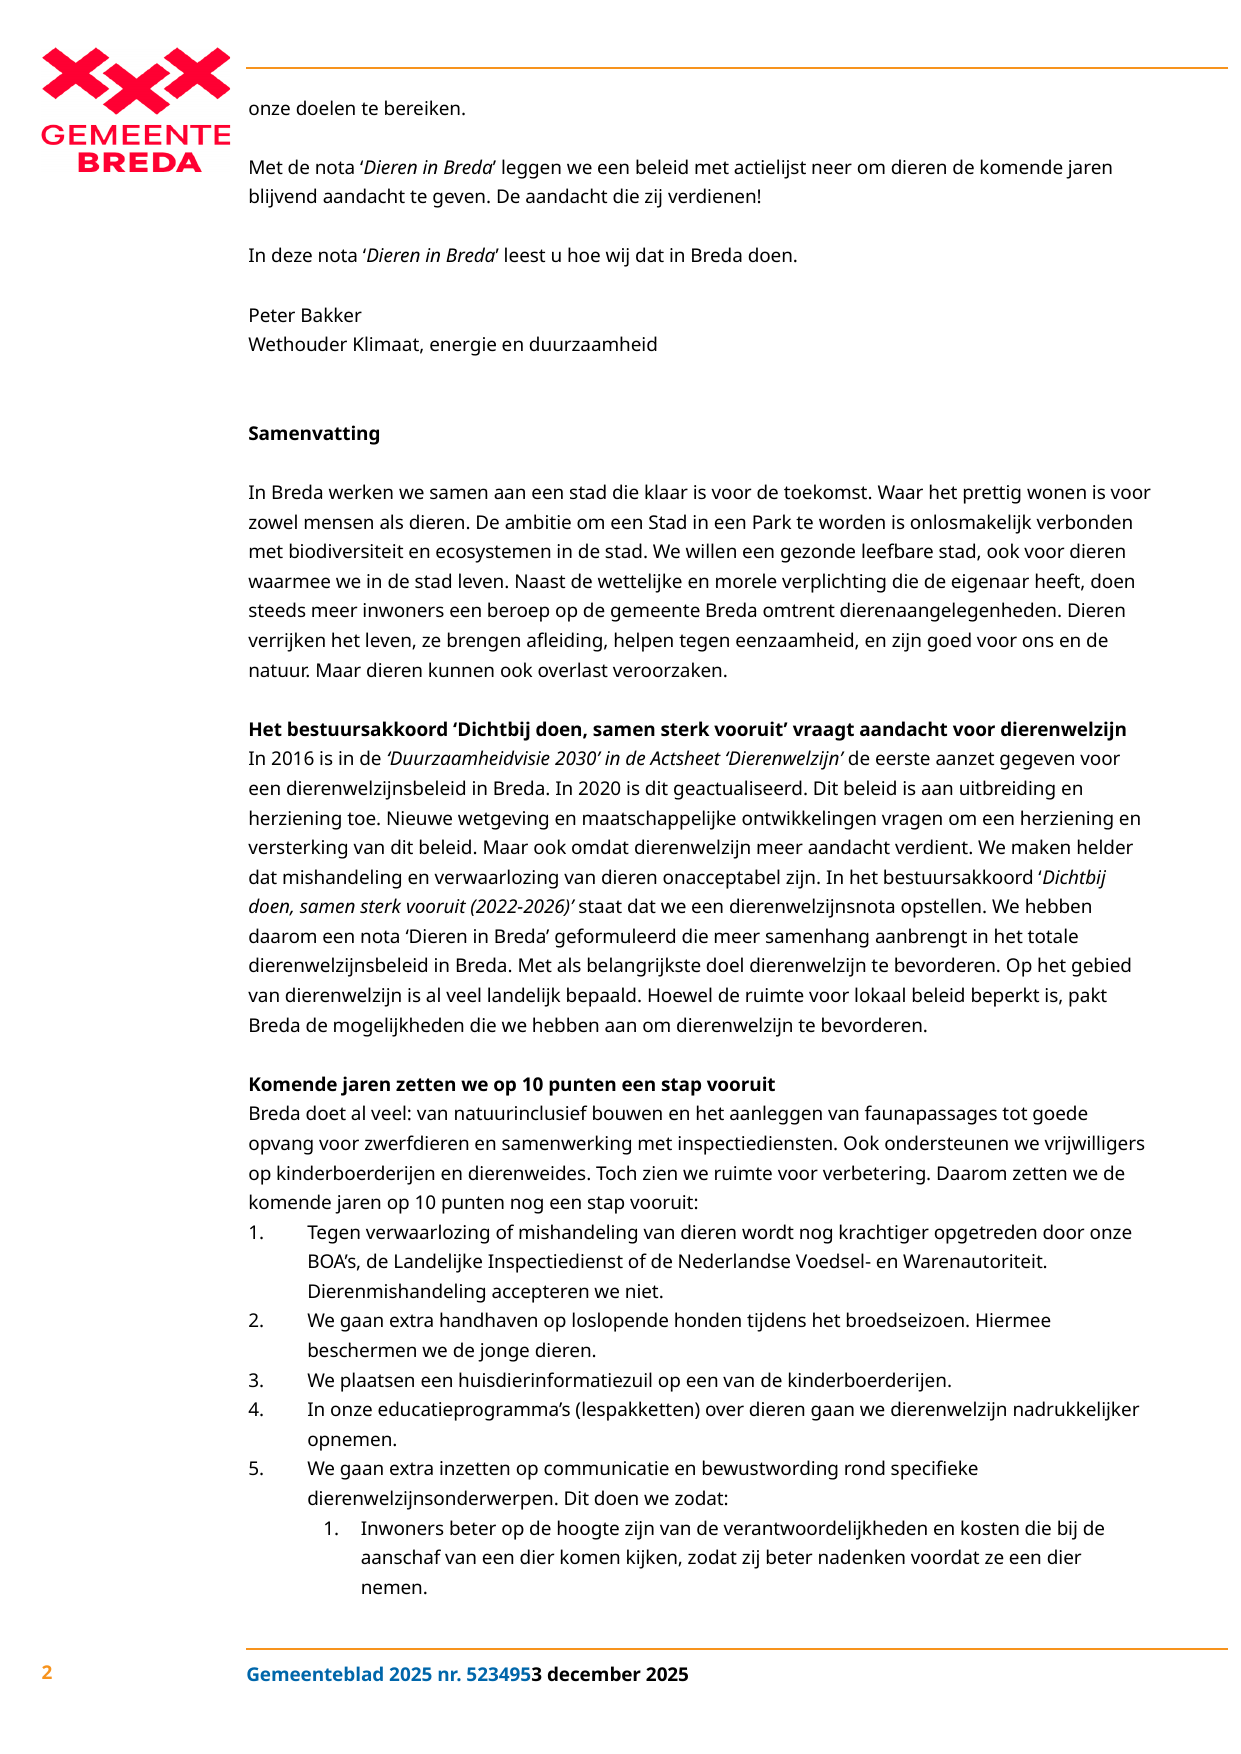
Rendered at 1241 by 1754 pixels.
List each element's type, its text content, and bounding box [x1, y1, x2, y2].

text In 2016 is in de ‘Duurzaamheidvisie 2030’ in de Actsheet ‘Dierenwelzijn’ de eerste aanzet gegeven voor een dierenwelzijnsbeleid in Breda. In 2020 is dit geactualiseerd. Dit beleid is aan uitbreiding en herziening toe. Nieuwe wetgeving en maatschappelijke ontwikkelingen vragen om een herziening en versterking van dit beleid. Maar ook omdat dierenwelzijn meer aandacht verdient. We maken helder dat mishandeling en verwaarlozing van dieren onacceptabel zijn. In het bestuursakkoord ‘Dichtbij doen, samen sterk vooruit (2022-2026)’ staat dat we een dierenwelzijnsnota opstellen. We hebben daarom een nota ‘Dieren in Breda’ geformuleerd die meer samenhang aanbrengt in het totale dierenwelzijnsbeleid in Breda. Met als belangrijkste doel dierenwelzijn te bevorderen. Op het gebied van dierenwelzijn is al veel landelijk bepaald. Hoewel de ruimte voor lokaal beleid beperkt is, pakt Breda de mogelijkheden die we hebben aan om dierenwelzijn te bevorderen. [248, 746, 1152, 1038]
list We plaatsen een huisdierinformatiezuil op een van de kinderboerderijen. [248, 1367, 1152, 1393]
list In onze educatieprogramma’s (lespakketten) over dieren gaan we dierenwelzijn nadrukkelijker opnemen. [248, 1396, 1152, 1452]
text Breda doet al veel: van natuurinclusief bouwen en het aanleggen van faunapassages tot goede opvang voor zwerfdieren en samenwerking met inspectiediensten. Ook ondersteunen we vrijwilligers op kinderboerderijen en dierenweides. Toch zien we ruimte voor verbetering. Daarom zetten we de komende jaren op 10 punten nog een stap vooruit: [248, 1101, 1152, 1215]
text Peter Bakker [248, 302, 1152, 328]
text Het bestuursakkoord ‘Dichtbij doen, samen sterk vooruit’ vraagt aandacht voor dierenwelzijn [248, 716, 1152, 742]
text In deze nota ‘Dieren in Breda’ leest u hoe wij dat in Breda doen. [248, 243, 1152, 268]
text Komende jaren zetten we op 10 punten een stap vooruit [248, 1071, 1152, 1097]
text Met de nota ‘Dieren in Breda’ leggen we een beleid met actielijst neer om dieren de komende jaren blijvend aandacht te geven. De aandacht die zij verdienen! [248, 154, 1152, 209]
text Samenvatting [248, 420, 1152, 446]
list We gaan extra handhaven op loslopende honden tijdens het broedseizoen. Hiermee beschermen we de jonge dieren. [248, 1308, 1152, 1363]
text onze doelen te bereiken. [248, 95, 1152, 121]
picture [41, 47, 231, 172]
list Tegen verwaarlozing of mishandeling van dieren wordt nog krachtiger opgetreden door onze BOA’s, de Landelijke Inspectiedienst of de Nederlandse Voedsel- en Warenautoriteit. Dierenmishandeling accepteren we niet. [248, 1219, 1152, 1304]
list Inwoners beter op de hoogte zijn van de verantwoordelijkheden en kosten die bij de aanschaf van een dier komen kijken, zodat zij beter nadenken voordat ze een dier nemen. [323, 1515, 1152, 1600]
list We gaan extra inzetten op communicatie en bewustwording rond specifieke dierenwelzijnsonderwerpen. Dit doen we zodat: [248, 1456, 1152, 1511]
text Wethouder Klimaat, energie en duurzaamheid [248, 331, 1152, 357]
text In Breda werken we samen aan een stad die klaar is voor de toekomst. Waar het prettig wonen is voor zowel mensen als dieren. De ambitie om een Stad in een Park te worden is onlosmakelijk verbonden met biodiversiteit en ecosystemen in de stad. We willen een gezonde leefbare stad, ook voor dieren waarmee we in de stad leven. Naast de wettelijke en morele verplichting die de eigenaar heeft, doen steeds meer inwoners een beroep op de gemeente Breda omtrent dierenaangelegenheden. Dieren verrijken het leven, ze brengen afleiding, helpen tegen eenzaamheid, en zijn goed voor ons en de natuur. Maar dieren kunnen ook overlast veroorzaken. [248, 479, 1152, 683]
